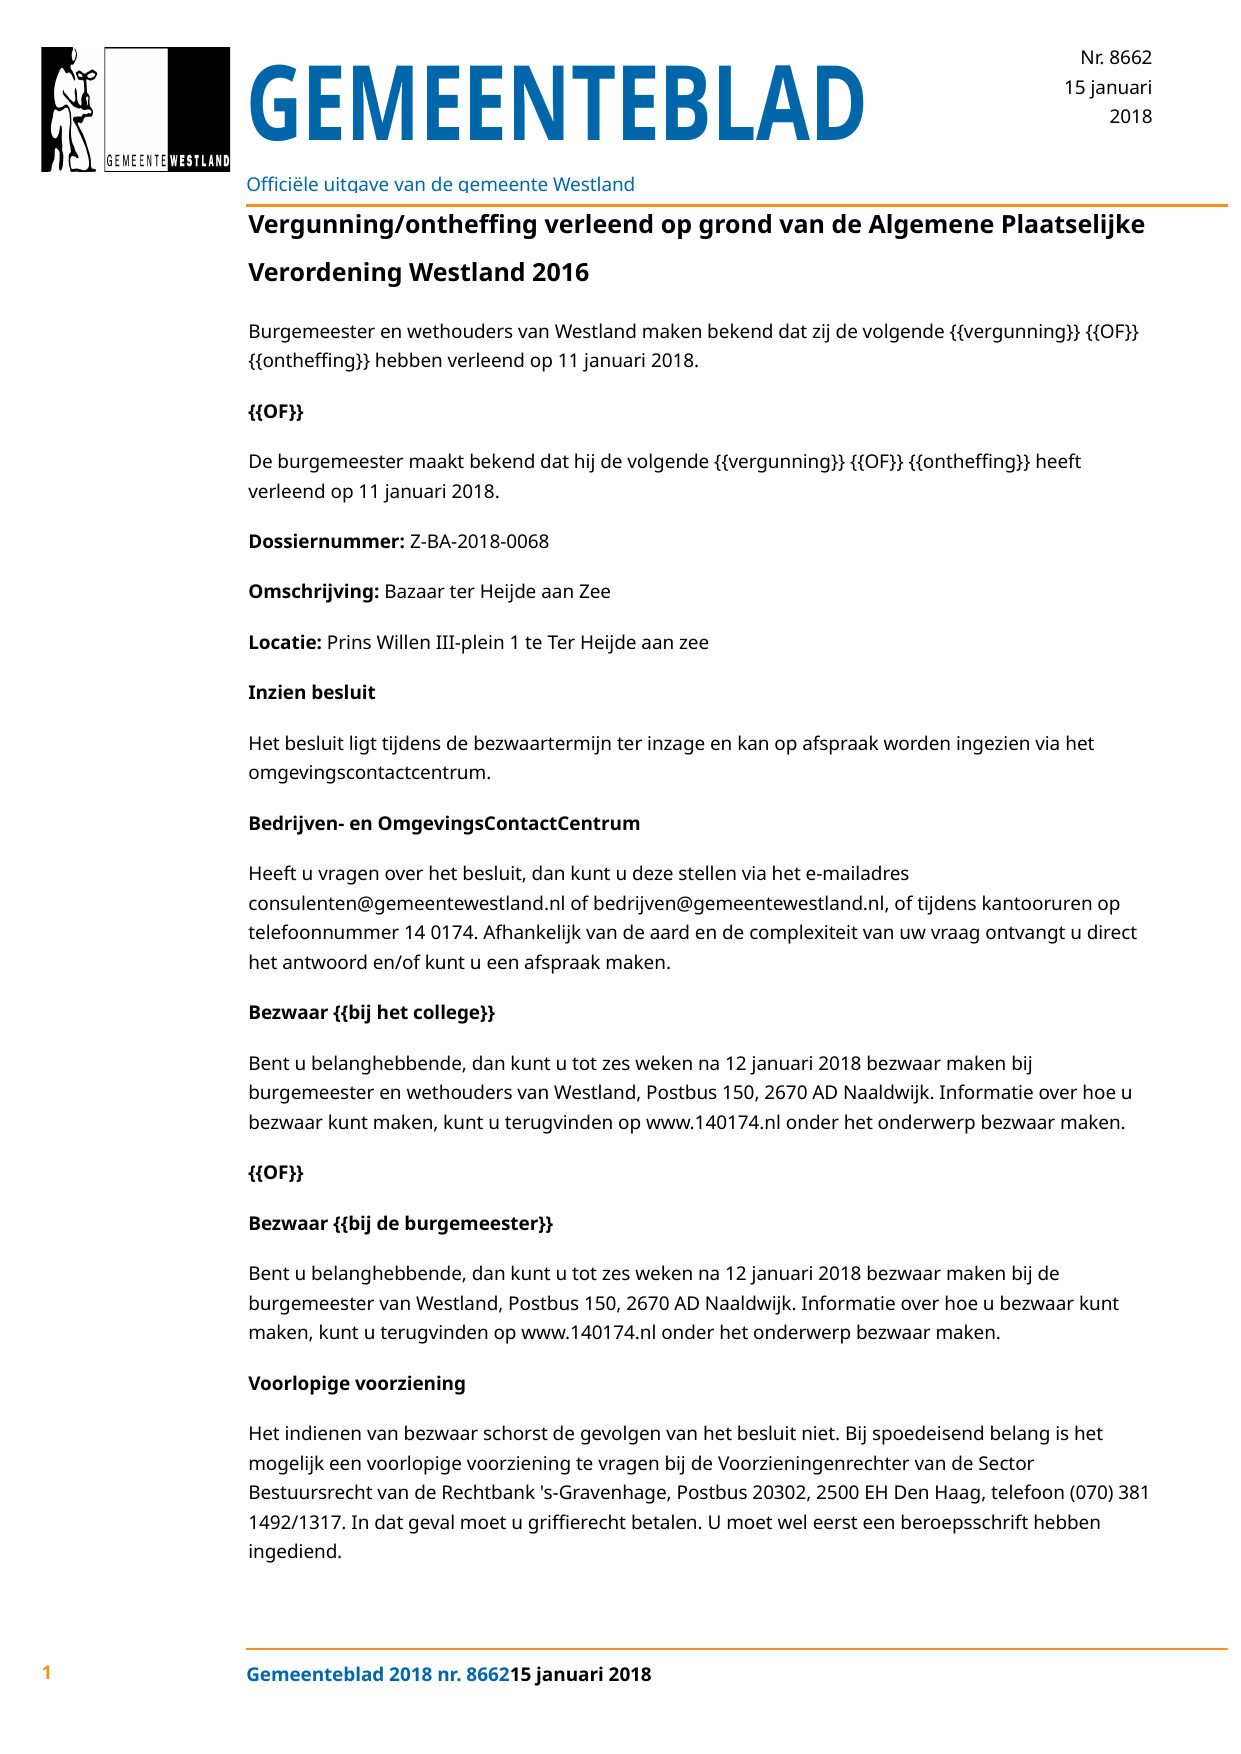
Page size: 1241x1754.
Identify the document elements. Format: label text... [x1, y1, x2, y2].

text Vergunning/ontheffing verleend op grond van de Algemene Plaatselijke Verordening Westland 2016 [248, 207, 1152, 288]
text De burgemeester maakt bekend dat hij de volgende {{vergunning}} {{OF}} {{ontheffing}} heeft verleend op 11 januari 2018. [248, 448, 1152, 504]
text Locatie: Prins Willen III-plein 1 te Ter Heijde aan zee [248, 629, 1152, 655]
text {{OF}} [248, 1159, 1152, 1185]
text Bent u belanghebbende, dan kunt u tot zes weken na 12 januari 2018 bezwaar maken bij burgemeester en wethouders van Westland, Postbus 150, 2670 AD Naaldwijk. Informatie over hoe u bezwaar kunt maken, kunt u terugvinden op www.140174.nl onder het onderwerp bezwaar maken. [248, 1050, 1152, 1135]
text Inzien besluit [248, 679, 1152, 705]
text Bent u belanghebbende, dan kunt u tot zes weken na 12 januari 2018 bezwaar maken bij de burgemeester van Westland, Postbus 150, 2670 AD Naaldwijk. Informatie over hoe u bezwaar kunt maken, kunt u terugvinden op www.140174.nl onder het onderwerp bezwaar maken. [248, 1260, 1152, 1345]
text Het besluit ligt tijdens de bezwaartermijn ter inzage en kan op afspraak worden ingezien via het omgevingscontactcentrum. [248, 730, 1152, 785]
text Heeft u vragen over het besluit, dan kunt u deze stellen via het e-mailadres consulenten@gemeentewestland.nl of bedrijven@gemeentewestland.nl, of tijdens kantooruren op telefoonnummer 14 0174. Afhankelijk van de aard en de complexiteit van uw vraag ontvangt u direct het antwoord en/of kunt u een afspraak maken. [248, 860, 1152, 975]
text Burgemeester en wethouders van Westland maken bekend dat zij de volgende {{vergunning}} {{OF}} {{ontheffing}} hebben verleend op 11 januari 2018. [248, 318, 1152, 373]
text {{OF}} [248, 398, 1152, 424]
text Bezwaar {{bij de burgemeester}} [248, 1210, 1152, 1236]
text Dossiernummer: Z-BA-2018-0068 [248, 528, 1152, 554]
text Bezwaar {{bij het college}} [248, 999, 1152, 1025]
text Bedrijven- en OmgevingsContactCentrum [248, 810, 1152, 836]
text Omschrijving: Bazaar ter Heijde aan Zee [248, 579, 1152, 604]
text Het indienen van bezwaar schorst de gevolgen van het besluit niet. Bij spoedeisend belang is het mogelijk een voorlopige voorziening te vragen bij de Voorzieningenrechter van de Sector Bestuursrecht van de Rechtbank 's-Gravenhage, Postbus 20302, 2500 EH Den Haag, telefoon (070) 381 1492/1317. In dat geval moet u griffierecht betalen. U moet wel eerst een beroepsschrift hebben ingediend. [248, 1420, 1152, 1564]
picture [41, 47, 231, 172]
text Voorlopige voorziening [248, 1370, 1152, 1396]
